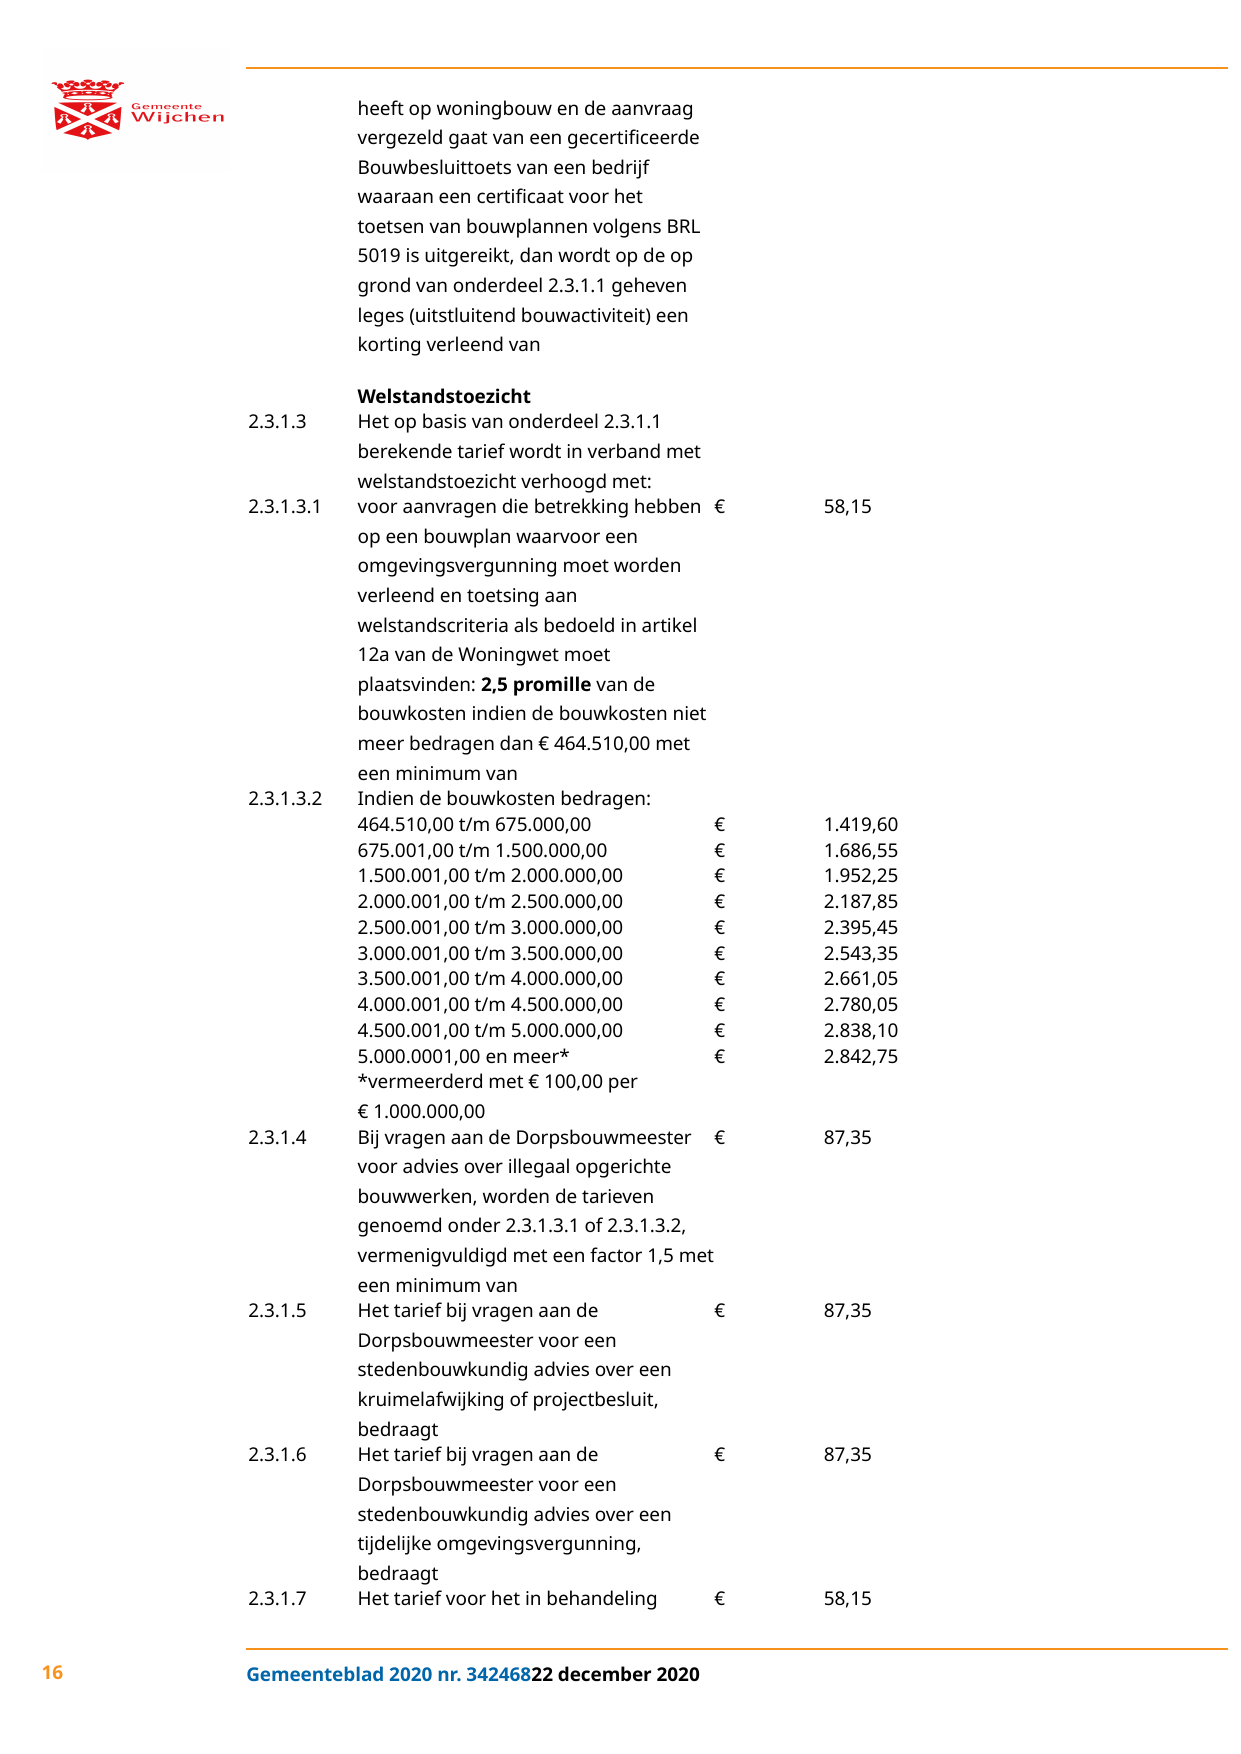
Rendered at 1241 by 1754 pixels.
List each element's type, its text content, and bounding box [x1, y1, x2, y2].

table_cell 87,35 [824, 1442, 1042, 1586]
table_cell 2.3.1.4 [248, 1124, 357, 1297]
picture [41, 47, 231, 172]
table_cell € [714, 1298, 823, 1442]
table_cell *vermeerderd met € 100,00 per € 1.000.000,00 [358, 1069, 714, 1124]
table_cell [358, 357, 714, 383]
table_cell € [714, 494, 823, 786]
table_cell 58,15 [824, 494, 1042, 786]
table_cell [248, 811, 357, 837]
table_cell [714, 383, 1042, 409]
table_cell € [714, 940, 823, 966]
table_cell Welstandstoezicht [358, 383, 714, 409]
table_cell 87,35 [824, 1298, 1042, 1442]
table_cell 2.661,05 [824, 966, 1042, 991]
table_cell voor aanvragen die betrekking hebben op een bouwplan waarvoor een omgevingsvergunning moet worden verleend en toetsing aan welstandscriteria als bedoeld in artikel 12a van de Woningwet moet plaatsvinden: 2,5 promille van de bouwkosten indien de bouwkosten niet meer bedragen dan € 464.510,00 met een minimum van [358, 494, 714, 786]
table_cell 2.187,85 [824, 889, 1042, 914]
table_cell Het tarief bij vragen aan de Dorpsbouwmeester voor een stedenbouwkundig advies over een kruimelafwijking of projectbesluit, bedraagt [358, 1298, 714, 1442]
table_cell 2.543,35 [824, 940, 1042, 966]
table_cell 4.000.001,00 t/m 4.500.000,00 [358, 991, 714, 1017]
table_cell 2.842,75 [824, 1043, 1042, 1068]
table_cell heeft op woningbouw en de aanvraag vergezeld gaat van een gecertificeerde Bouwbesluittoets van een bedrijf waaraan een certificaat voor het toetsen van bouwplannen volgens BRL 5019 is uitgereikt, dan wordt op de op grond van onderdeel 2.3.1.1 geheven leges (uitstluitend bouwactiviteit) een korting verleend van [358, 95, 714, 357]
table_cell 675.001,00 t/m 1.500.000,00 [358, 837, 714, 863]
table_cell [248, 863, 357, 888]
table_cell [248, 940, 357, 966]
table_cell € [714, 991, 823, 1017]
table_cell [248, 1043, 357, 1068]
table_cell € [714, 1124, 823, 1297]
table_cell [248, 1017, 357, 1043]
table_cell 5.000.0001,00 en meer* [358, 1043, 714, 1068]
table_cell € [714, 914, 823, 940]
table_cell € [714, 889, 823, 914]
table_cell 3.500.001,00 t/m 4.000.000,00 [358, 966, 714, 991]
table_cell 464.510,00 t/m 675.000,00 [358, 811, 714, 837]
table_cell 2.500.001,00 t/m 3.000.000,00 [358, 914, 714, 940]
table_cell 3.000.001,00 t/m 3.500.000,00 [358, 940, 714, 966]
table_cell [714, 786, 1042, 811]
table_cell [248, 837, 357, 863]
table_cell 2.395,45 [824, 914, 1042, 940]
table_cell Het tarief voor het in behandeling [358, 1586, 714, 1611]
table_cell 2.3.1.5 [248, 1298, 357, 1442]
table_cell € [714, 1442, 823, 1586]
table_cell 2.838,10 [824, 1017, 1042, 1043]
table_cell € [714, 1586, 823, 1611]
table_cell Bij vragen aan de Dorpsbouwmeester voor advies over illegaal opgerichte bouwwerken, worden de tarieven genoemd onder 2.3.1.3.1 of 2.3.1.3.2, vermenigvuldigd met een factor 1,5 met een minimum van [358, 1124, 714, 1297]
table_cell Indien de bouwkosten bedragen: [358, 786, 714, 811]
table_cell 1.419,60 [824, 811, 1042, 837]
table_cell € [714, 966, 823, 991]
table_cell 2.3.1.3.1 [248, 494, 357, 786]
table_cell 58,15 [824, 1586, 1042, 1611]
table_cell [248, 991, 357, 1017]
table_cell 1.500.001,00 t/m 2.000.000,00 [358, 863, 714, 888]
table_cell 2.3.1.7 [248, 1586, 357, 1611]
table_cell [248, 914, 357, 940]
table_cell [714, 95, 1042, 357]
table_cell [714, 409, 1042, 493]
table_cell 87,35 [824, 1124, 1042, 1297]
table_cell [248, 95, 357, 357]
table_cell 2.3.1.3 [248, 409, 357, 493]
table_cell 2.3.1.3.2 [248, 786, 357, 811]
table_cell 2.780,05 [824, 991, 1042, 1017]
table_cell € [714, 837, 823, 863]
table_cell € [714, 1017, 823, 1043]
table_cell [248, 966, 357, 991]
table_cell [248, 889, 357, 914]
table_cell [714, 357, 1042, 383]
table_cell [248, 383, 357, 409]
table_cell Het op basis van onderdeel 2.3.1.1 berekende tarief wordt in verband met welstandstoezicht verhoogd met: [358, 409, 714, 493]
table_cell 4.500.001,00 t/m 5.000.000,00 [358, 1017, 714, 1043]
table_cell 2.3.1.6 [248, 1442, 357, 1586]
table_cell 1.686,55 [824, 837, 1042, 863]
table_cell [248, 1069, 357, 1124]
table_cell [248, 357, 357, 383]
table_cell 1.952,25 [824, 863, 1042, 888]
table_cell 2.000.001,00 t/m 2.500.000,00 [358, 889, 714, 914]
table_cell € [714, 811, 823, 837]
table_cell € [714, 863, 823, 888]
table_cell € [714, 1043, 823, 1068]
table_cell Het tarief bij vragen aan de Dorpsbouwmeester voor een stedenbouwkundig advies over een tijdelijke omgevingsvergunning, bedraagt [358, 1442, 714, 1586]
table_cell [714, 1069, 1042, 1124]
